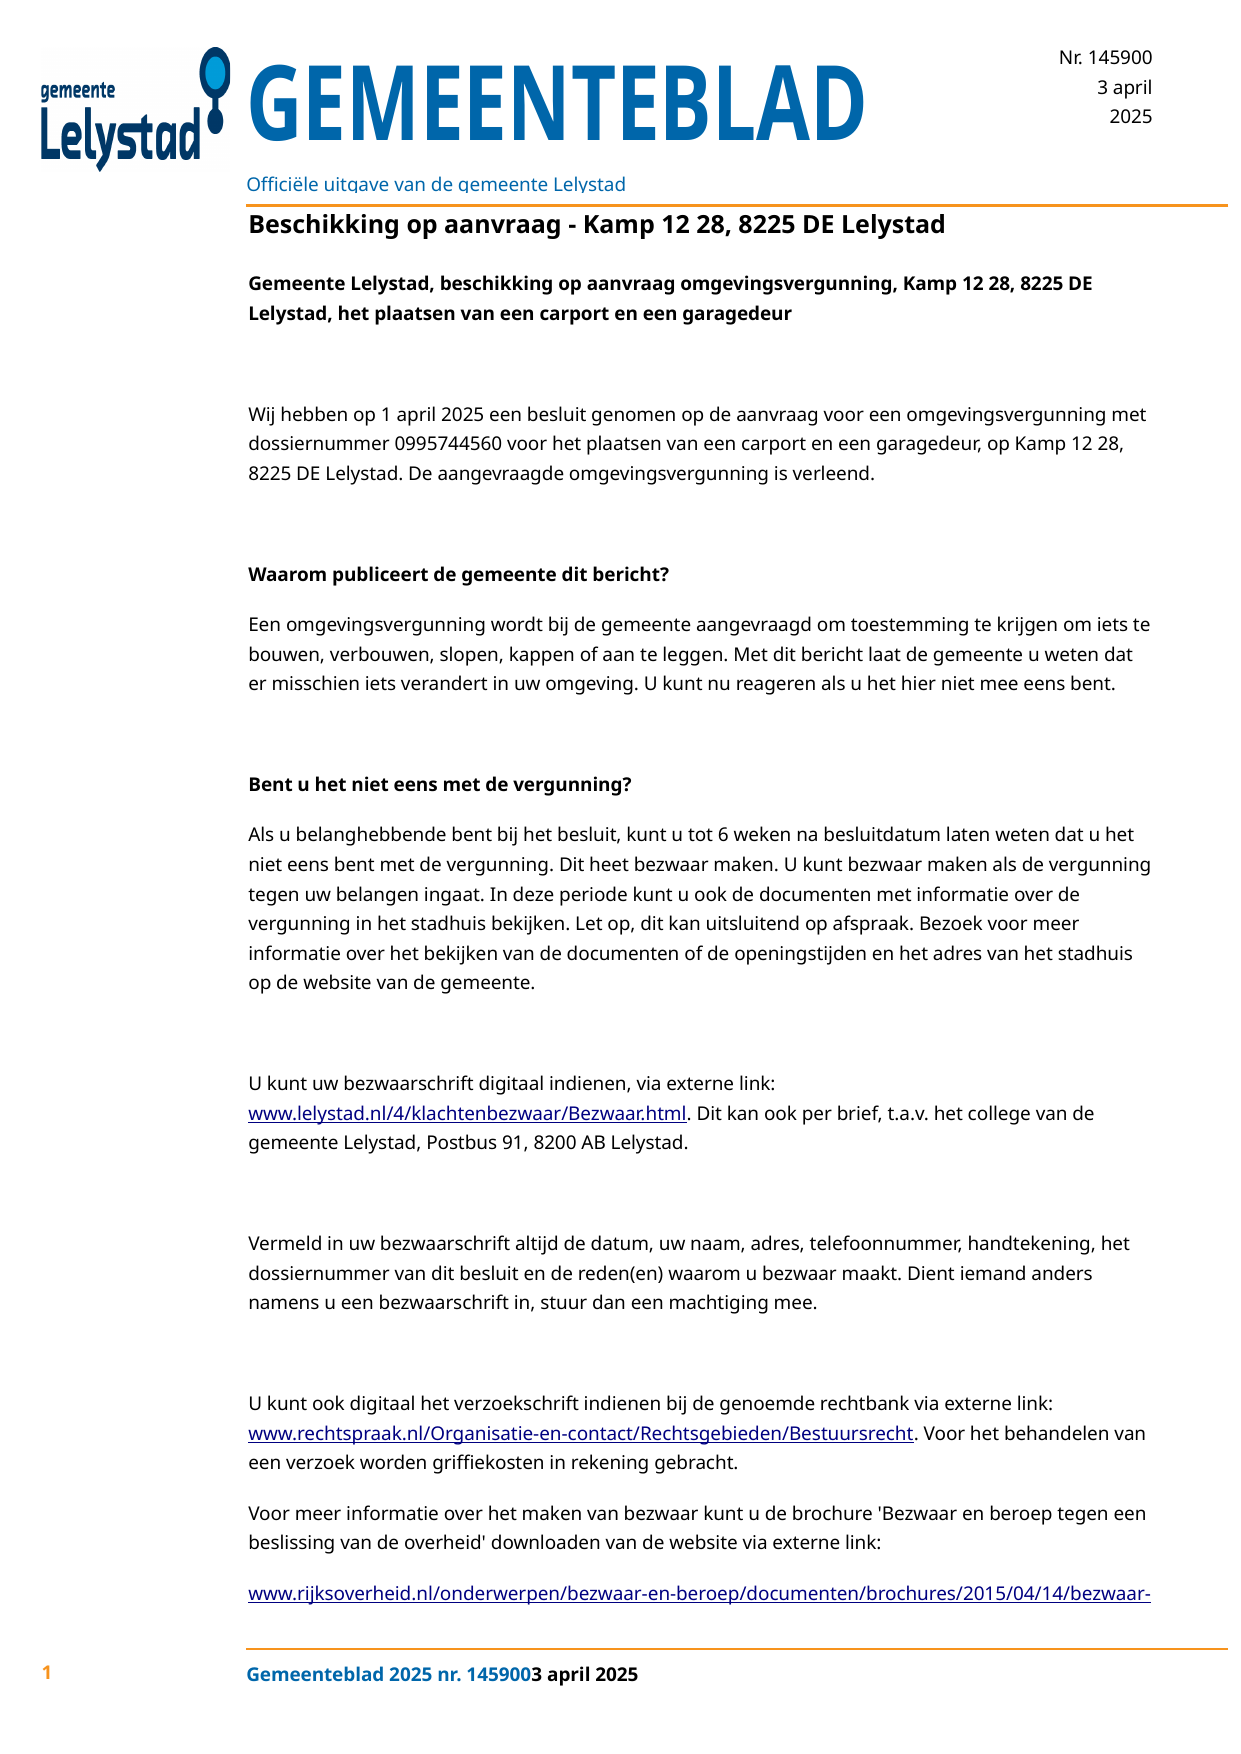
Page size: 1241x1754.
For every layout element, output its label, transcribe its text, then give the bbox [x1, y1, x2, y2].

text U kunt ook digitaal het verzoekschrift indienen bij de genoemde rechtbank via externe link: www.rechtspraak.nl/Organisatie-en-contact/Rechtsgebieden/Bestuursrecht. Voor het behandelen van een verzoek worden griffiekosten in rekening gebracht. [248, 1390, 1152, 1475]
text Vermeld in uw bezwaarschrift altijd de datum, uw naam, adres, telefoonnummer, handtekening, het dossiernummer van dit besluit en de reden(en) waarom u bezwaar maakt. Dient iemand anders namens u een bezwaarschrift in, stuur dan een machtiging mee. [248, 1230, 1152, 1315]
text Wij hebben op 1 april 2025 een besluit genomen op de aanvraag voor een omgevingsvergunning met dossiernummer 0995744560 voor het plaatsen van een carport en een garagedeur, op Kamp 12 28, 8225 DE Lelystad. De aangevraagde omgevingsvergunning is verleend. [248, 401, 1152, 486]
text Een omgevingsvergunning wordt bij de gemeente aangevraagd om toestemming te krijgen om iets te bouwen, verbouwen, slopen, kappen of aan te leggen. Met dit bericht laat de gemeente u weten dat er misschien iets verandert in uw omgeving. U kunt nu reageren als u het hier niet mee eens bent. [248, 611, 1152, 696]
text Voor meer informatie over het maken van bezwaar kunt u de brochure 'Bezwaar en beroep tegen een beslissing van de overheid' downloaden van de website via externe link: [248, 1500, 1152, 1555]
text Beschikking op aanvraag - Kamp 12 28, 8225 DE Lelystad [248, 207, 1152, 241]
text Waarom publiceert de gemeente dit bericht? [248, 561, 1152, 586]
text Gemeente Lelystad, beschikking op aanvraag omgevingsvergunning, Kamp 12 28, 8225 DE Lelystad, het plaatsen van een carport en een garagedeur [248, 270, 1152, 326]
picture [41, 47, 231, 172]
text Als u belanghebbende bent bij het besluit, kunt u tot 6 weken na besluitdatum laten weten dat u het niet eens bent met de vergunning. Dit heet bezwaar maken. U kunt bezwaar maken als de vergunning tegen uw belangen ingaat. In deze periode kunt u ook de documenten met informatie over de vergunning in het stadhuis bekijken. Let op, dit kan uitsluitend op afspraak. Bezoek voor meer informatie over het bekijken van de documenten of de openingstijden en het adres van het stadhuis op de website van de gemeente. [248, 822, 1152, 995]
text U kunt uw bezwaarschrift digitaal indienen, via externe link: www.lelystad.nl/4/klachtenbezwaar/Bezwaar.html. Dit kan ook per brief, t.a.v. het college van de gemeente Lelystad, Postbus 91, 8200 AB Lelystad. [248, 1070, 1152, 1155]
text www.rijksoverheid.nl/onderwerpen/bezwaar-en-beroep/documenten/brochures/2015/04/14/bezwaar- [248, 1580, 1152, 1606]
text Bent u het niet eens met de vergunning? [248, 771, 1152, 797]
